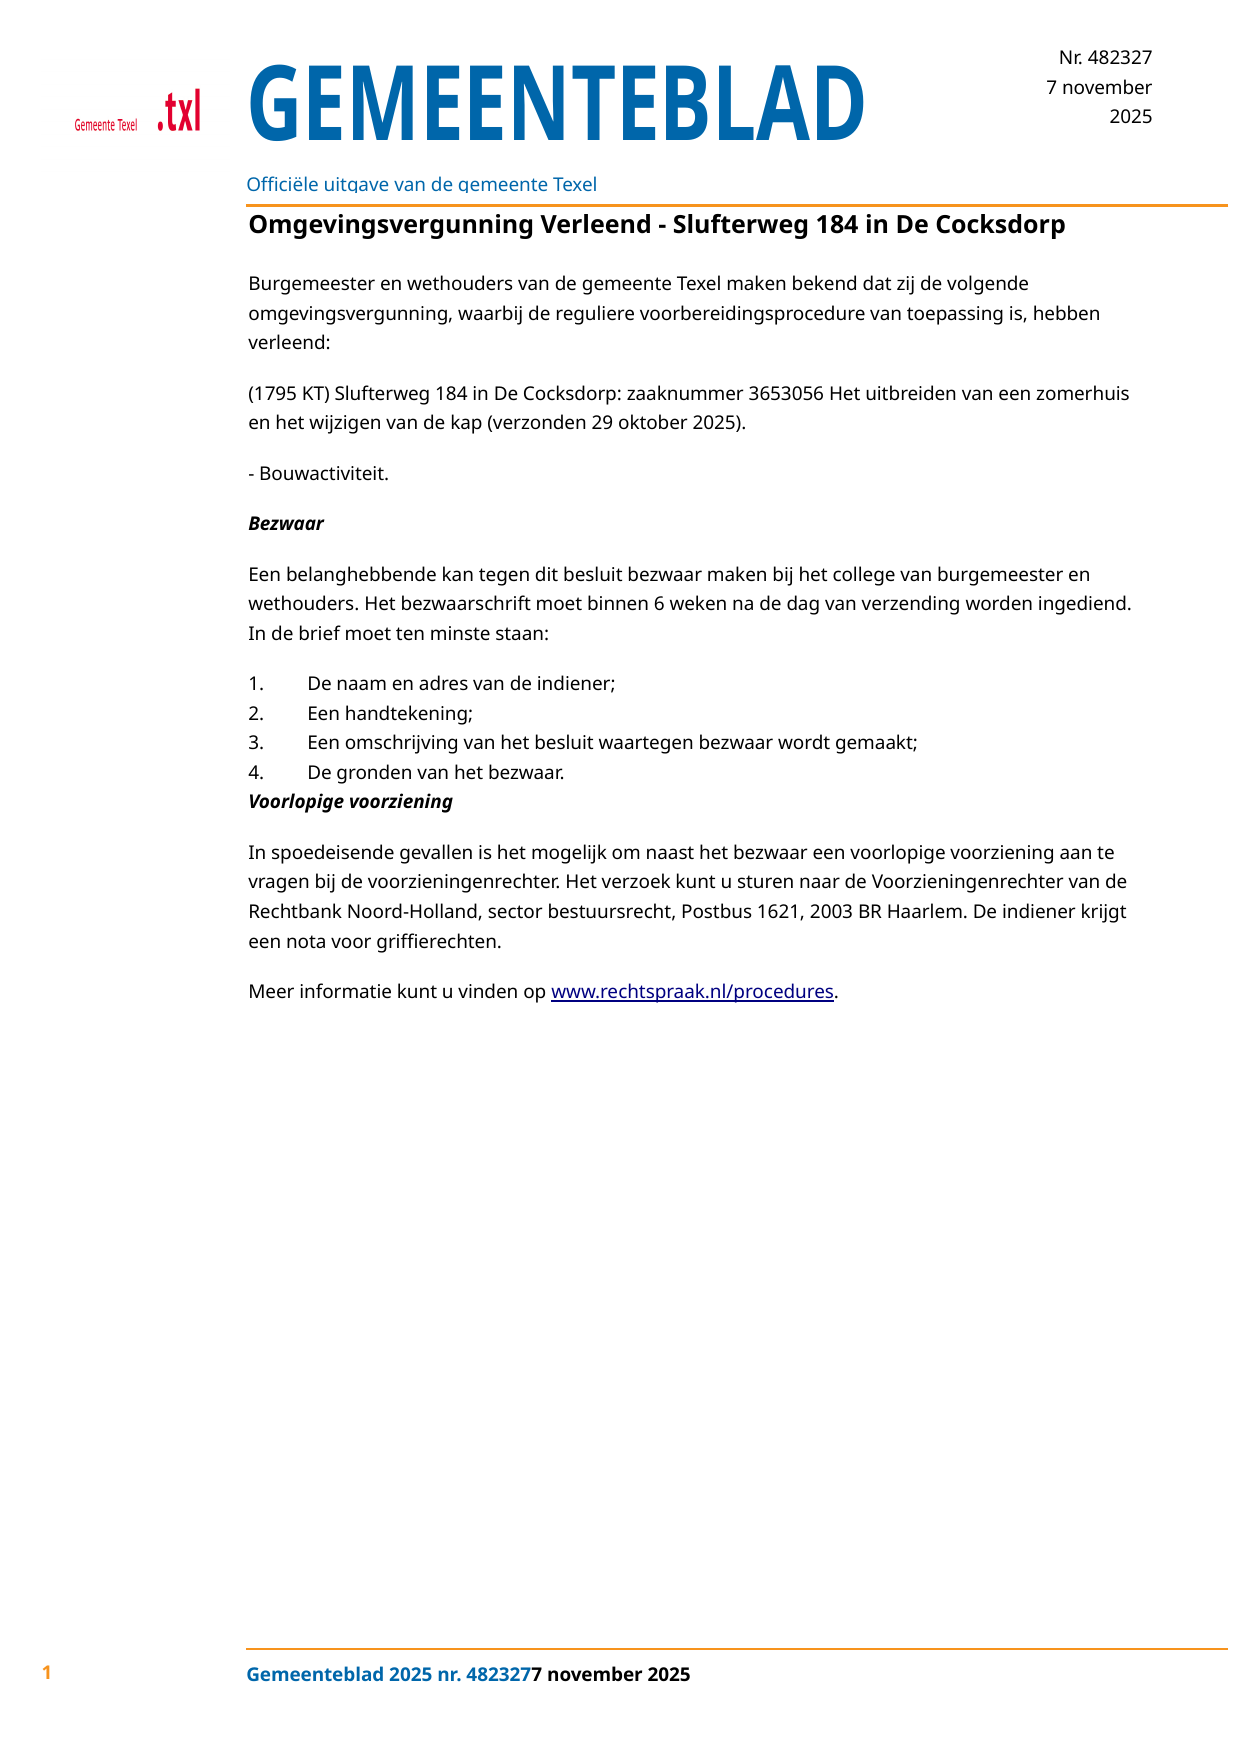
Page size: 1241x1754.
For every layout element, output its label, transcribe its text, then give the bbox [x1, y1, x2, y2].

list Een handtekening; [248, 700, 1152, 726]
text In spoedeisende gevallen is het mogelijk om naast het bezwaar een voorlopige voorziening aan te vragen bij de voorzieningenrechter. Het verzoek kunt u sturen naar de Voorzieningenrechter van de Rechtbank Noord-Holland, sector bestuursrecht, Postbus 1621, 2003 BR Haarlem. De indiener krijgt een nota voor griffierechten. [248, 839, 1152, 953]
text Omgevingsvergunning Verleend - Slufterweg 184 in De Cocksdorp [248, 207, 1152, 241]
text Een belanghebbende kan tegen dit besluit bezwaar maken bij het college van burgemeester en wethouders. Het bezwaarschrift moet binnen 6 weken na de dag van verzending worden ingediend. In de brief moet ten minste staan: [248, 561, 1152, 646]
text Bezwaar [248, 510, 1152, 536]
text (1795 KT) Slufterweg 184 in De Cocksdorp: zaaknummer 3653056 Het uitbreiden van een zomerhuis en het wijzigen van de kap (verzonden 29 oktober 2025). [248, 380, 1152, 435]
list De gronden van het bezwaar. [248, 759, 1152, 785]
text Burgemeester en wethouders van de gemeente Texel maken bekend dat zij de volgende omgevingsvergunning, waarbij de reguliere voorbereidingsprocedure van toepassing is, hebben verleend: [248, 270, 1152, 355]
list Een omschrijving van het besluit waartegen bezwaar wordt gemaakt; [248, 729, 1152, 755]
picture [41, 47, 231, 172]
text - Bouwactiviteit. [248, 460, 1152, 486]
list De naam en adres van de indiener; [248, 670, 1152, 696]
text Voorlopige voorziening [248, 789, 1152, 814]
text Meer informatie kunt u vinden op www.rechtspraak.nl/procedures. [248, 978, 1152, 1004]
